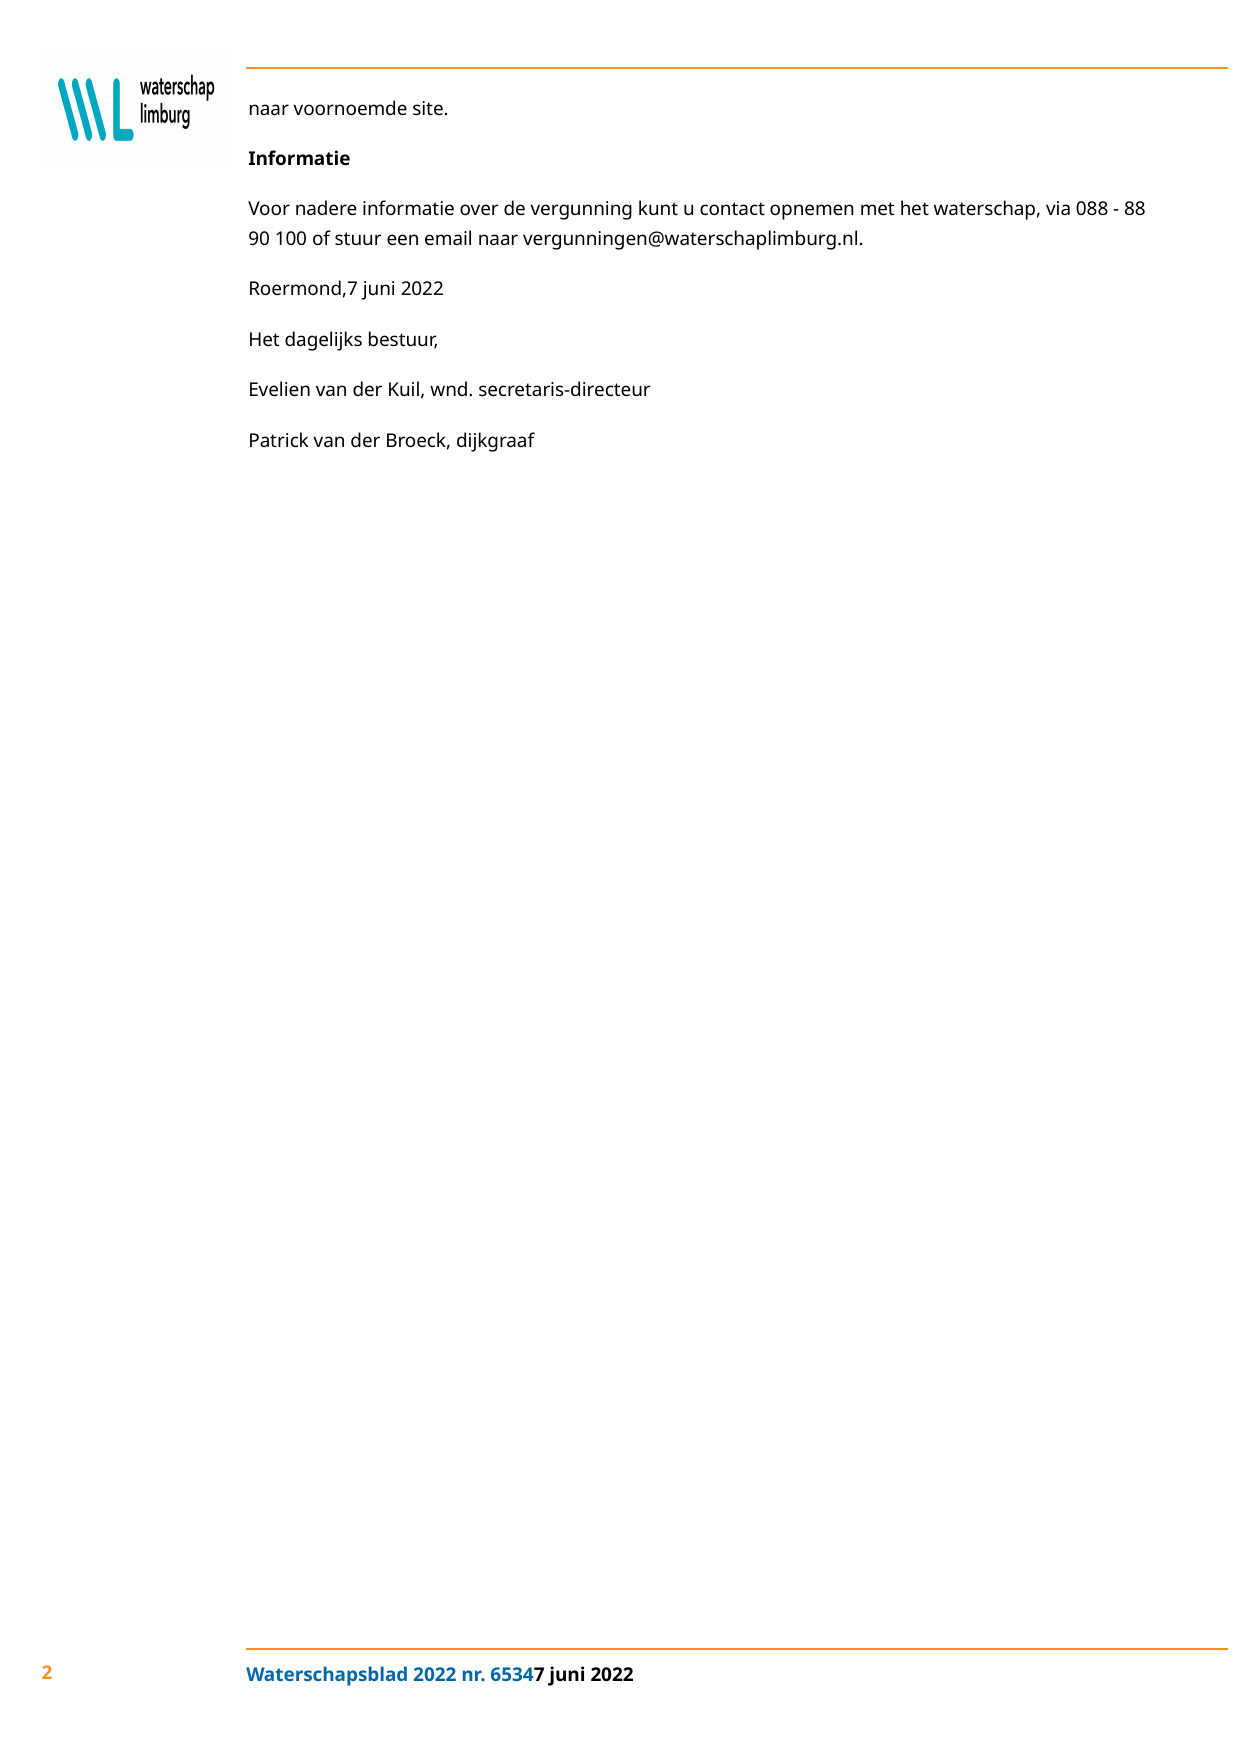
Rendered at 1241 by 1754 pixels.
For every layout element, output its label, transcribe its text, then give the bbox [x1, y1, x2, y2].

picture [41, 47, 231, 172]
text Patrick van der Broeck, dijkgraaf [248, 427, 1152, 453]
text Het dagelijks bestuur, [248, 326, 1152, 352]
text naar voornoemde site. [248, 95, 1152, 121]
text Informatie [248, 145, 1152, 171]
text Evelien van der Kuil, wnd. secretaris-directeur [248, 376, 1152, 402]
text Roermond,7 juni 2022 [248, 276, 1152, 301]
text Voor nadere informatie over de vergunning kunt u contact opnemen met het waterschap, via 088 - 88 90 100 of stuur een email naar vergunningen@waterschaplimburg.nl. [248, 196, 1152, 251]
